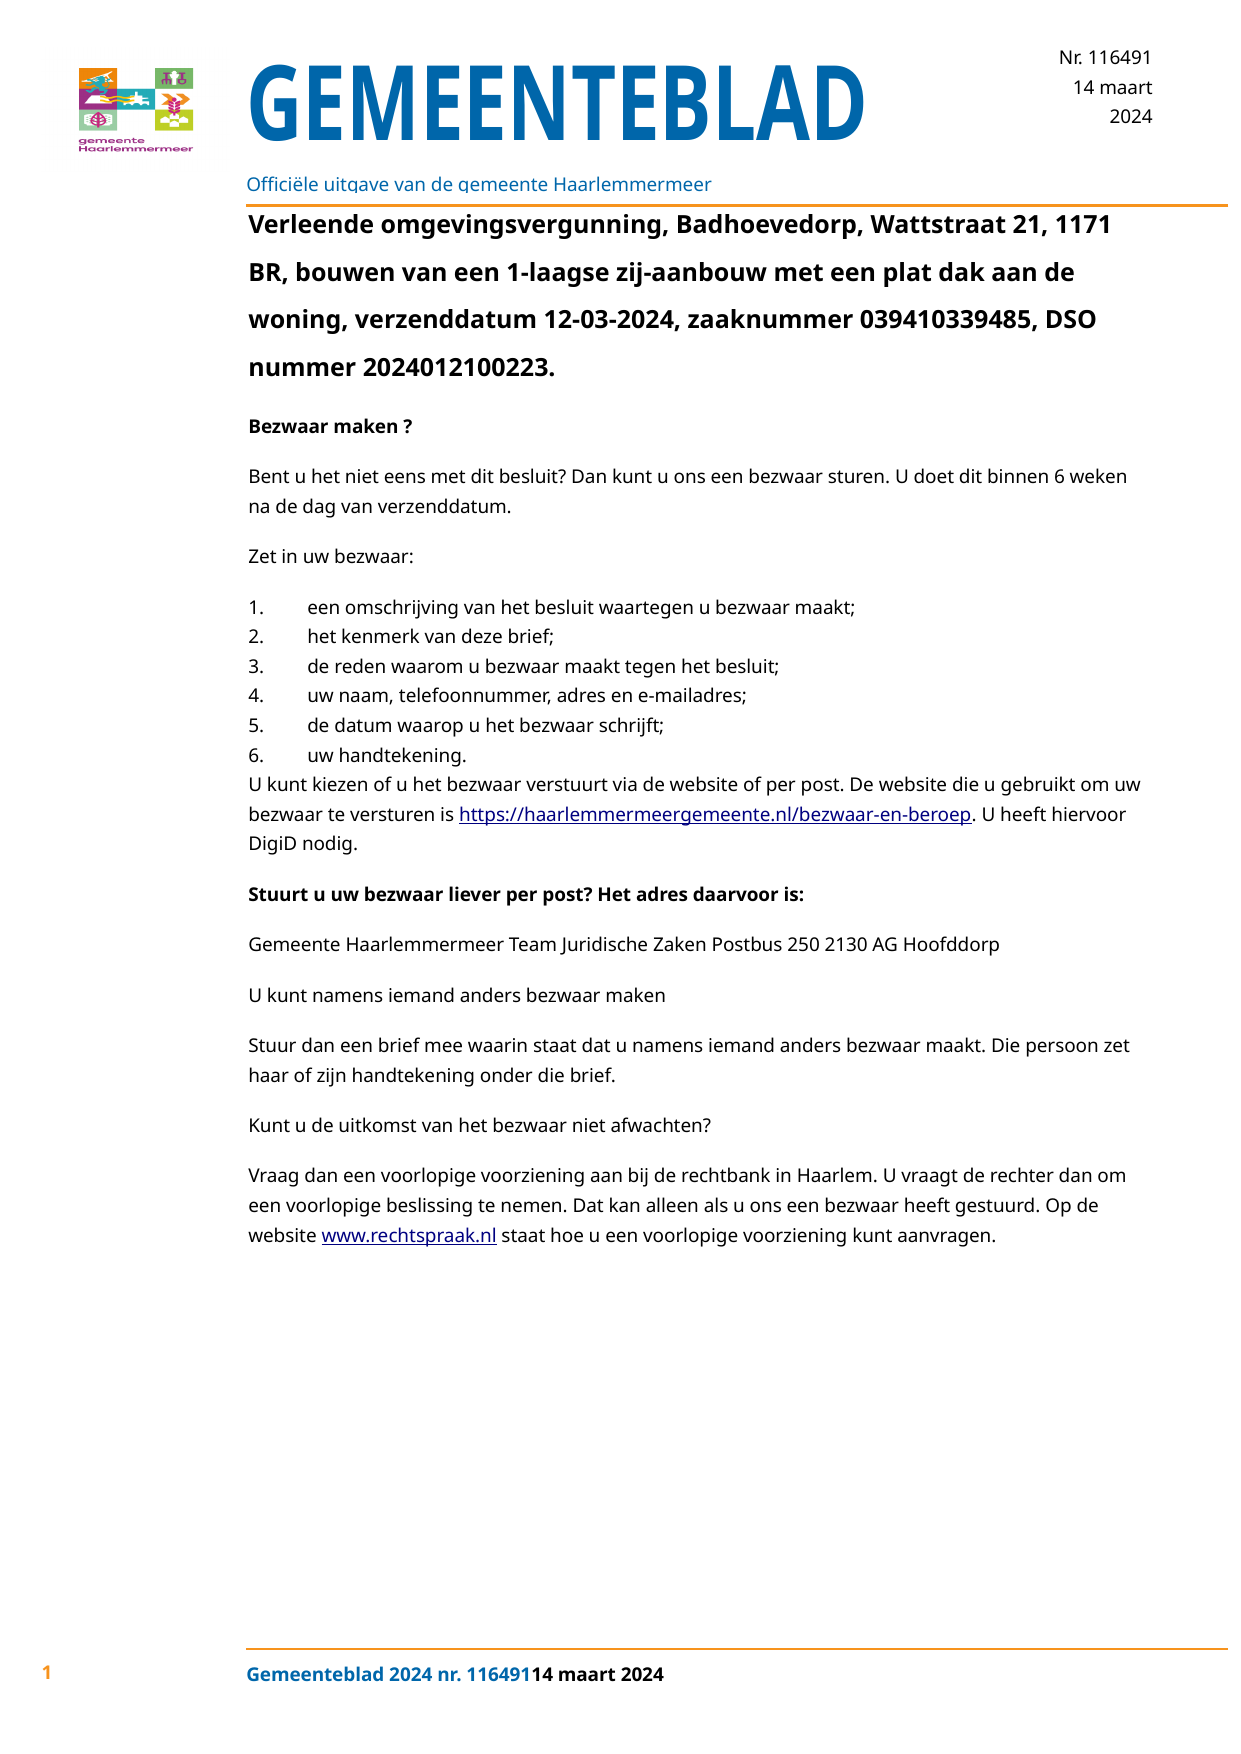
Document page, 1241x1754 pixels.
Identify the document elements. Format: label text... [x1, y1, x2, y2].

text Gemeente Haarlemmermeer Team Juridische Zaken Postbus 250 2130 AG Hoofddorp [248, 931, 1152, 957]
list het kenmerk van deze brief; [248, 623, 1152, 649]
text Bent u het niet eens met dit besluit? Dan kunt u ons een bezwaar sturen. U doet dit binnen 6 weken na de dag van verzenddatum. [248, 463, 1152, 519]
text U kunt kiezen of u het bezwaar verstuurt via de website of per post. De website die u gebruikt om uw bezwaar te versturen is https://haarlemmermeergemeente.nl/bezwaar-en-beroep. U heeft hiervoor DigiD nodig. [248, 771, 1152, 856]
text Verleende omgevingsvergunning, Badhoevedorp, Wattstraat 21, 1171 BR, bouwen van een 1-laagse zij-aanbouw met een plat dak aan de woning, verzenddatum 12-03-2024, zaaknummer 039410339485, DSO nummer 2024012100223. [248, 207, 1152, 384]
text Zet in uw bezwaar: [248, 543, 1152, 569]
text Bezwaar maken ? [248, 413, 1152, 439]
text Stuur dan een brief mee waarin staat dat u namens iemand anders bezwaar maakt. Die persoon zet haar of zijn handtekening onder die brief. [248, 1032, 1152, 1088]
text U kunt namens iemand anders bezwaar maken [248, 982, 1152, 1008]
list een omschrijving van het besluit waartegen u bezwaar maakt; [248, 594, 1152, 620]
picture [41, 47, 231, 172]
text Vraag dan een voorlopige voorziening aan bij de rechtbank in Haarlem. U vraagt de rechter dan om een voorlopige beslissing te nemen. Dat kan alleen als u ons een bezwaar heeft gestuurd. Op de website www.rechtspraak.nl staat hoe u een voorlopige voorziening kunt aanvragen. [248, 1163, 1152, 1248]
text Stuurt u uw bezwaar liever per post? Het adres daarvoor is: [248, 881, 1152, 907]
list de datum waarop u het bezwaar schrijft; [248, 712, 1152, 738]
list uw naam, telefoonnummer, adres en e-mailadres; [248, 683, 1152, 708]
list uw handtekening. [248, 742, 1152, 768]
text Kunt u de uitkomst van het bezwaar niet afwachten? [248, 1112, 1152, 1138]
list de reden waarom u bezwaar maakt tegen het besluit; [248, 653, 1152, 679]
